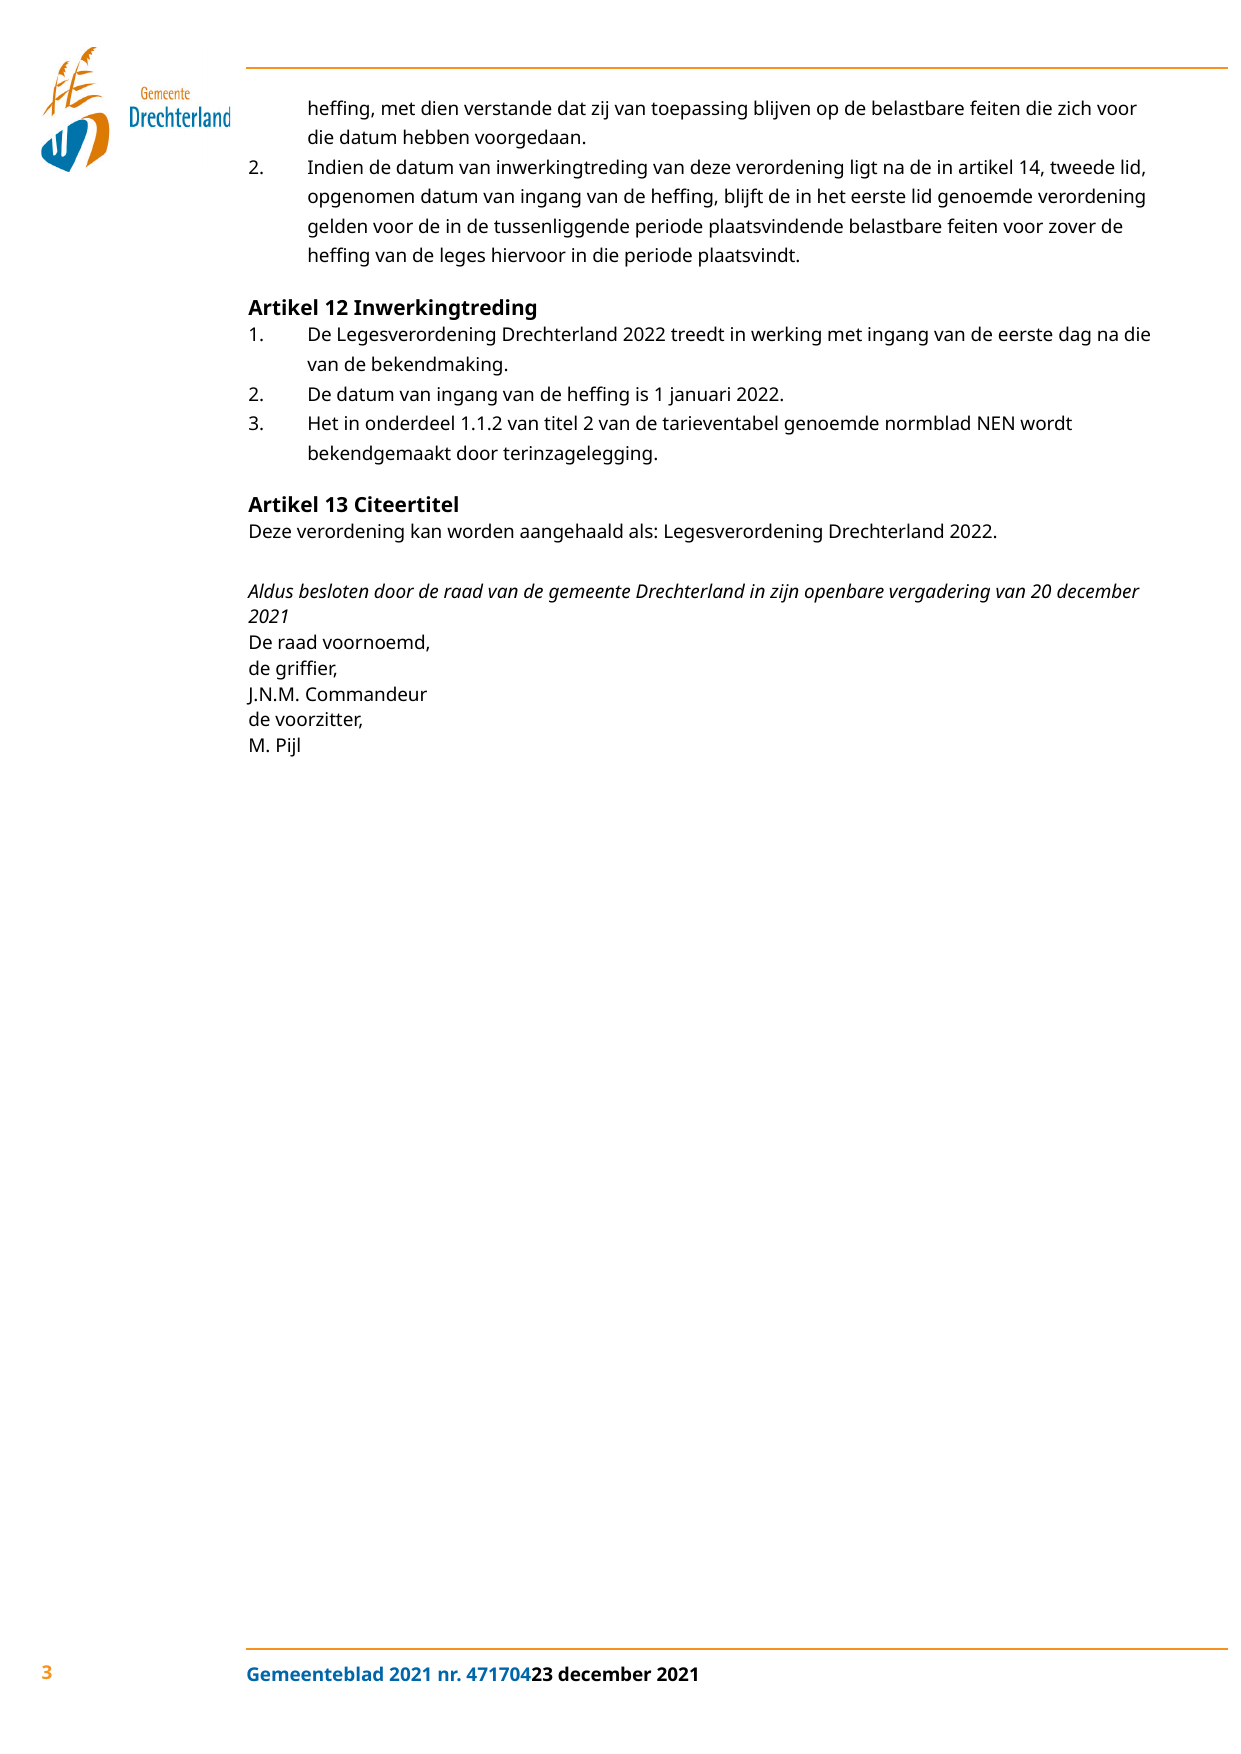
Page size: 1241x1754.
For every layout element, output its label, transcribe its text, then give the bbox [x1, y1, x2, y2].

text Deze verordening kan worden aangehaald als: Legesverordening Drechterland 2022. [248, 519, 1152, 544]
list heffing, met dien verstande dat zij van toepassing blijven op de belastbare feiten die zich voor die datum hebben voorgedaan. [248, 95, 1152, 150]
text De raad voornoemd, [248, 629, 1152, 655]
list De datum van ingang van de heffing is 1 januari 2022. [248, 381, 1152, 406]
text Aldus besloten door de raad van de gemeente Drechterland in zijn openbare vergadering van 20 december 2021 [248, 578, 1152, 629]
text de voorzitter, [248, 707, 1152, 732]
text J.N.M. Commandeur [248, 681, 1152, 707]
picture [41, 47, 231, 172]
text de griffier, [248, 655, 1152, 681]
list Het in onderdeel 1.1.2 van titel 2 van de tarieventabel genoemde normblad NEN wordt bekendgemaakt door terinzagelegging. [248, 410, 1152, 466]
text Artikel 12 Inwerkingtreding [248, 293, 1152, 322]
text M. Pijl [248, 732, 1152, 758]
list Indien de datum van inwerkingtreding van deze verordening ligt na de in artikel 14, tweede lid, opgenomen datum van ingang van de heffing, blijft de in het eerste lid genoemde verordening gelden voor de in de tussenliggende periode plaatsvindende belastbare feiten voor zover de heffing van de leges hiervoor in die periode plaatsvindt. [248, 154, 1152, 268]
picture [226, 115, 231, 124]
picture [41, 158, 64, 172]
text Artikel 13 Citeertitel [248, 490, 1152, 519]
list De Legesverordening Drechterland 2022 treedt in werking met ingang van de eerste dag na die van de bekendmaking. [248, 322, 1152, 377]
